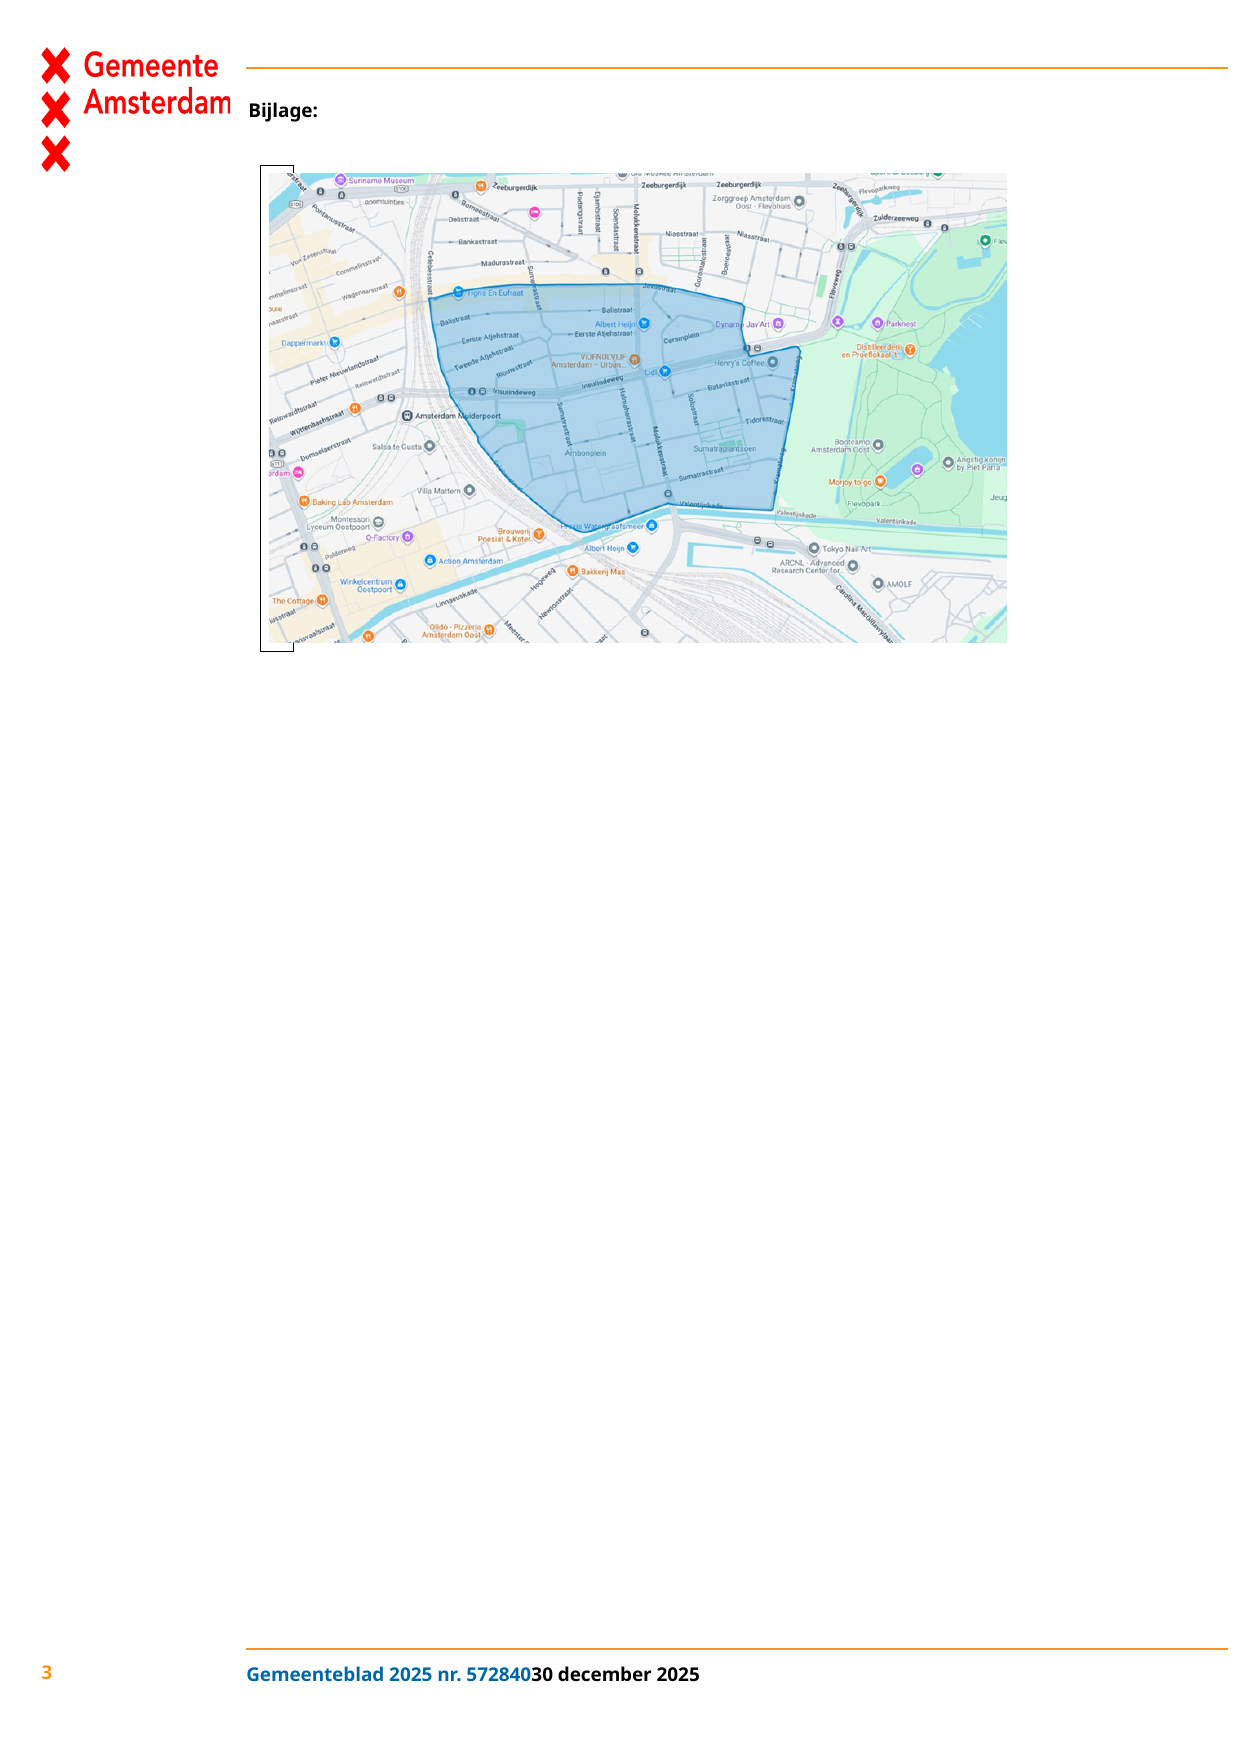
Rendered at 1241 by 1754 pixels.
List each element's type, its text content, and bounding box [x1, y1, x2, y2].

picture [268, 173, 1008, 643]
text Bijlage: [248, 95, 1152, 123]
picture [41, 47, 231, 172]
